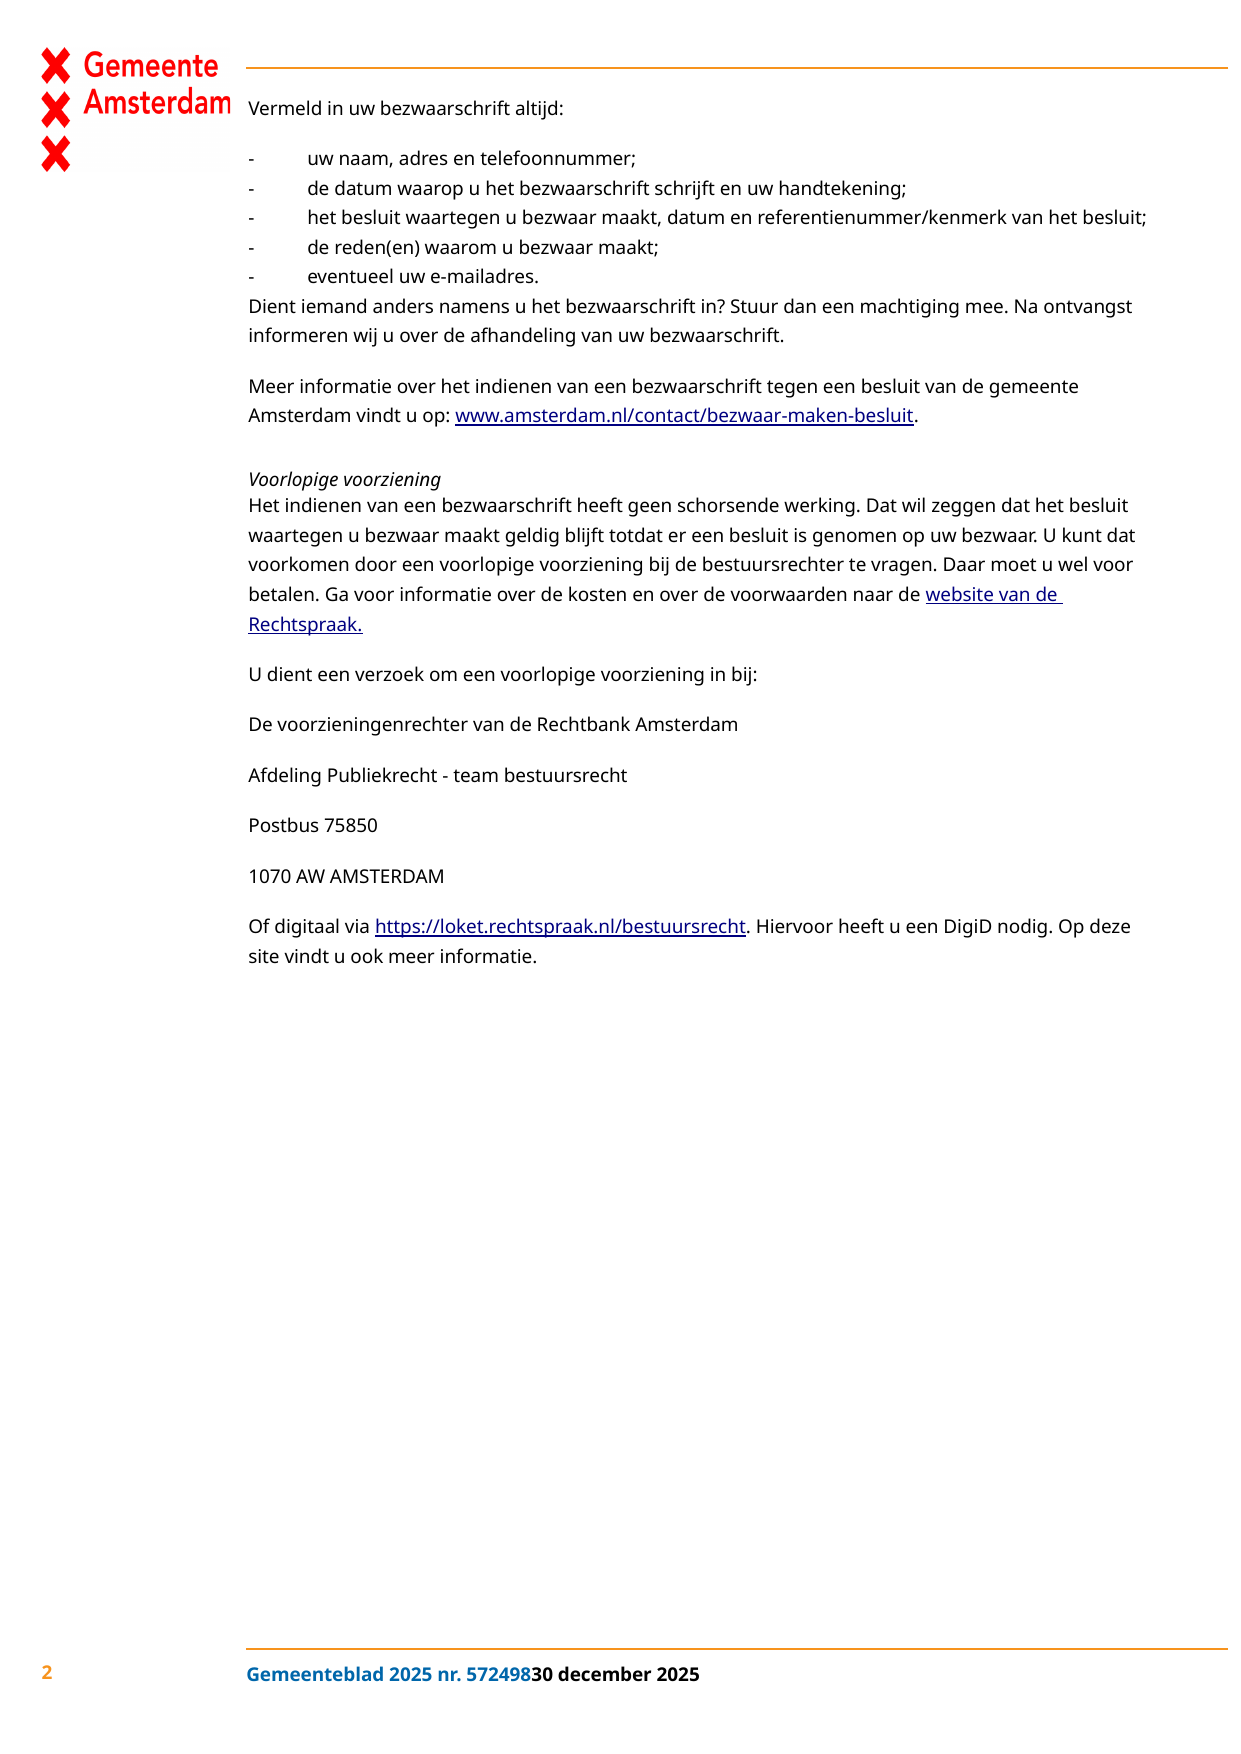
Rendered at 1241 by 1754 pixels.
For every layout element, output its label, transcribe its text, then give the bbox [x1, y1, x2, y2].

list de reden(en) waarom u bezwaar maakt; [248, 234, 1152, 260]
list de datum waarop u het bezwaarschrift schrijft en uw handtekening; [248, 175, 1152, 201]
text Vermeld in uw bezwaarschrift altijd: [248, 95, 1152, 121]
list eventueel uw e-mailadres. [248, 263, 1152, 289]
text 1070 AW AMSTERDAM [248, 863, 1152, 888]
text Meer informatie over het indienen van een bezwaarschrift tegen een besluit van de gemeente Amsterdam vindt u op: www.amsterdam.nl/contact/bezwaar-maken-besluit. [248, 373, 1152, 428]
text Afdeling Publiekrecht - team bestuursrecht [248, 762, 1152, 788]
text U dient een verzoek om een voorlopige voorziening in bij: [248, 661, 1152, 687]
list het besluit waartegen u bezwaar maakt, datum en referentienummer/kenmerk van het besluit; [248, 204, 1152, 230]
picture [41, 47, 231, 172]
text De voorzieningenrechter van de Rechtbank Amsterdam [248, 712, 1152, 737]
text Voorlopige voorziening [248, 467, 1152, 492]
text Postbus 75850 [248, 812, 1152, 838]
text Het indienen van een bezwaarschrift heeft geen schorsende werking. Dat wil zeggen dat het besluit waartegen u bezwaar maakt geldig blijft totdat er een besluit is genomen op uw bezwaar. U kunt dat voorkomen door een voorlopige voorziening bij de bestuursrechter te vragen. Daar moet u wel voor betalen. Ga voor informatie over de kosten en over de voorwaarden naar de website van de Rechtspraak. [248, 492, 1152, 636]
list uw naam, adres en telefoonnummer; [248, 145, 1152, 171]
text Dient iemand anders namens u het bezwaarschrift in? Stuur dan een machtiging mee. Na ontvangst informeren wij u over de afhandeling van uw bezwaarschrift. [248, 293, 1152, 348]
text Of digitaal via https://loket.rechtspraak.nl/bestuursrecht. Hiervoor heeft u een DigiD nodig. Op deze site vindt u ook meer informatie. [248, 913, 1152, 968]
